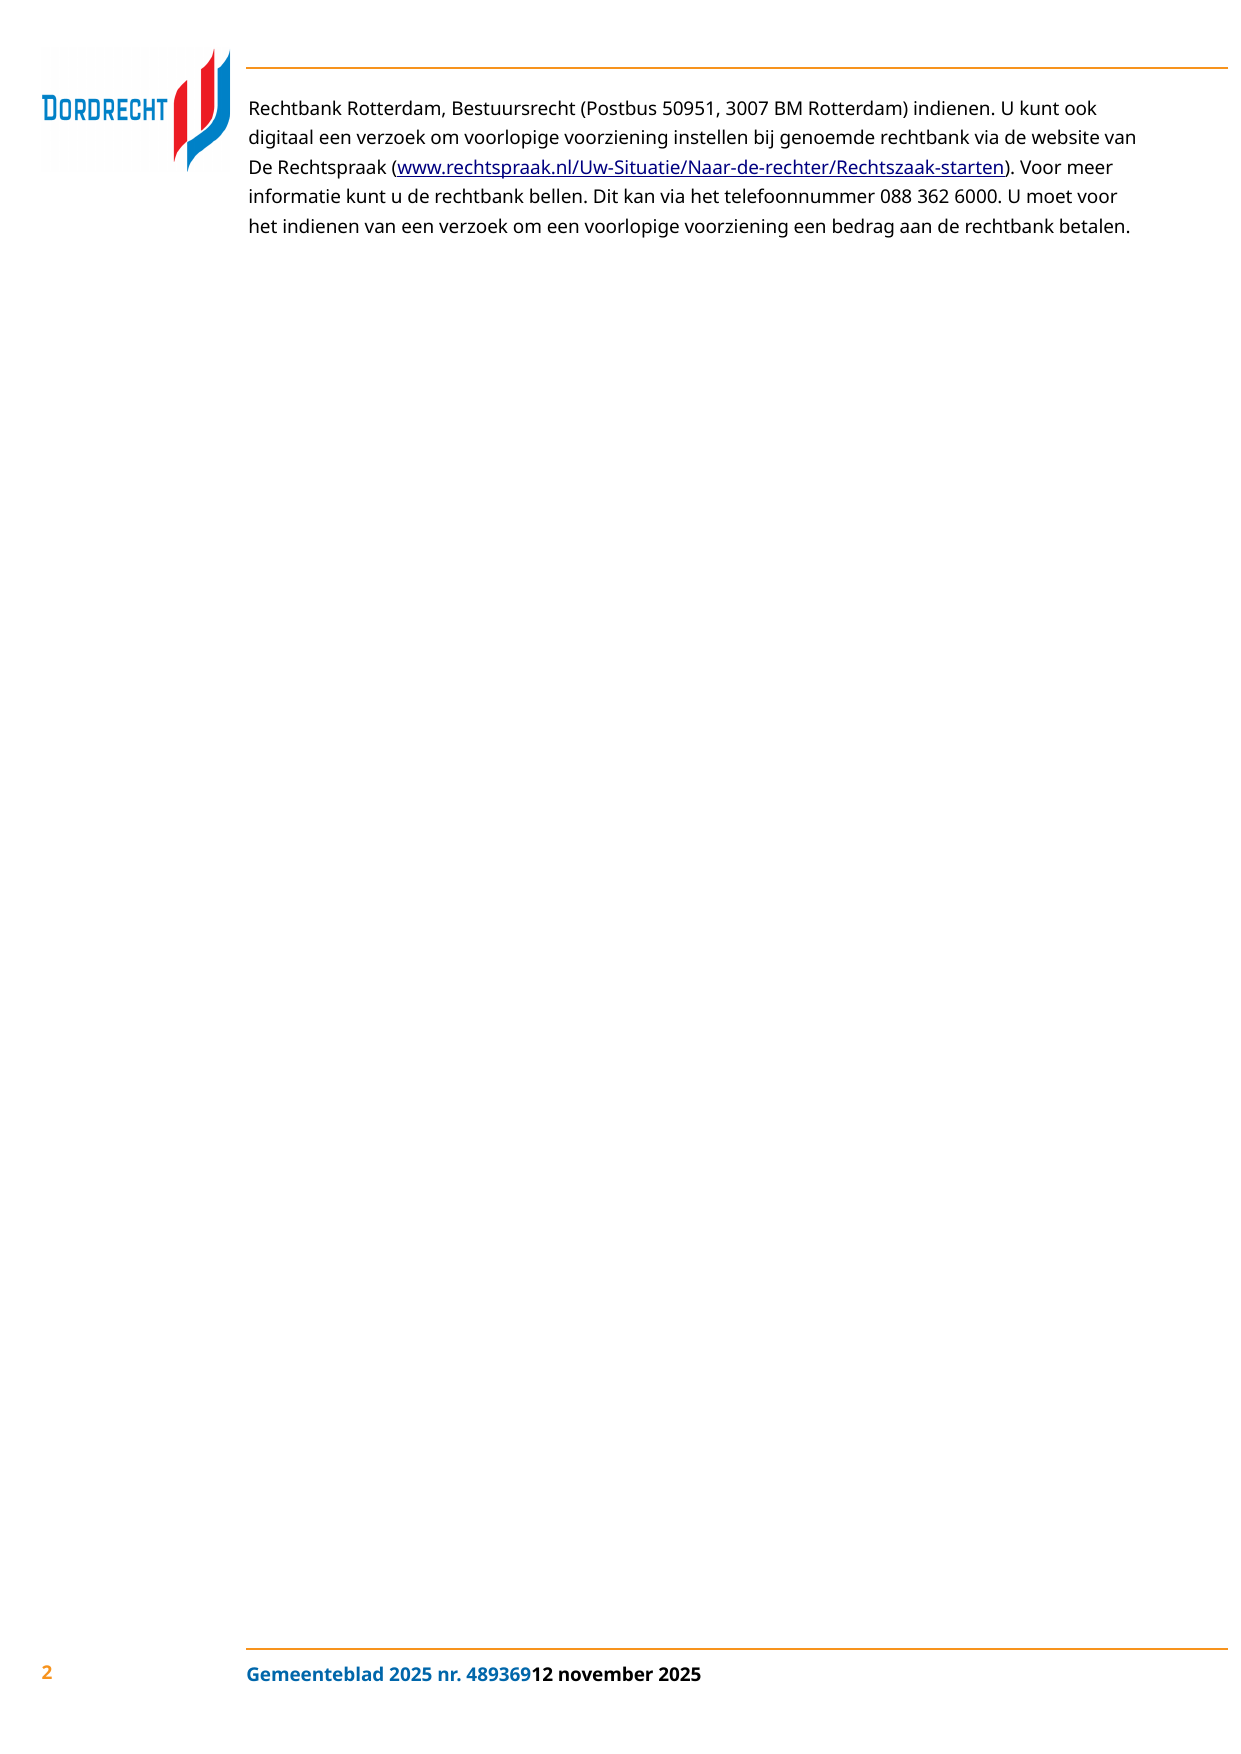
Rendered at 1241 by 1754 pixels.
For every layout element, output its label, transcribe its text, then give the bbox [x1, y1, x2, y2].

picture [41, 47, 231, 172]
text Rechtbank Rotterdam, Bestuursrecht (Postbus 50951, 3007 BM Rotterdam) indienen. U kunt ook digitaal een verzoek om voorlopige voorziening instellen bij genoemde rechtbank via de website van De Rechtspraak (www.rechtspraak.nl/Uw-Situatie/Naar-de-rechter/Rechtszaak-starten). Voor meer informatie kunt u de rechtbank bellen. Dit kan via het telefoonnummer 088 362 6000. U moet voor het indienen van een verzoek om een voorlopige voorziening een bedrag aan de rechtbank betalen. [248, 95, 1152, 239]
